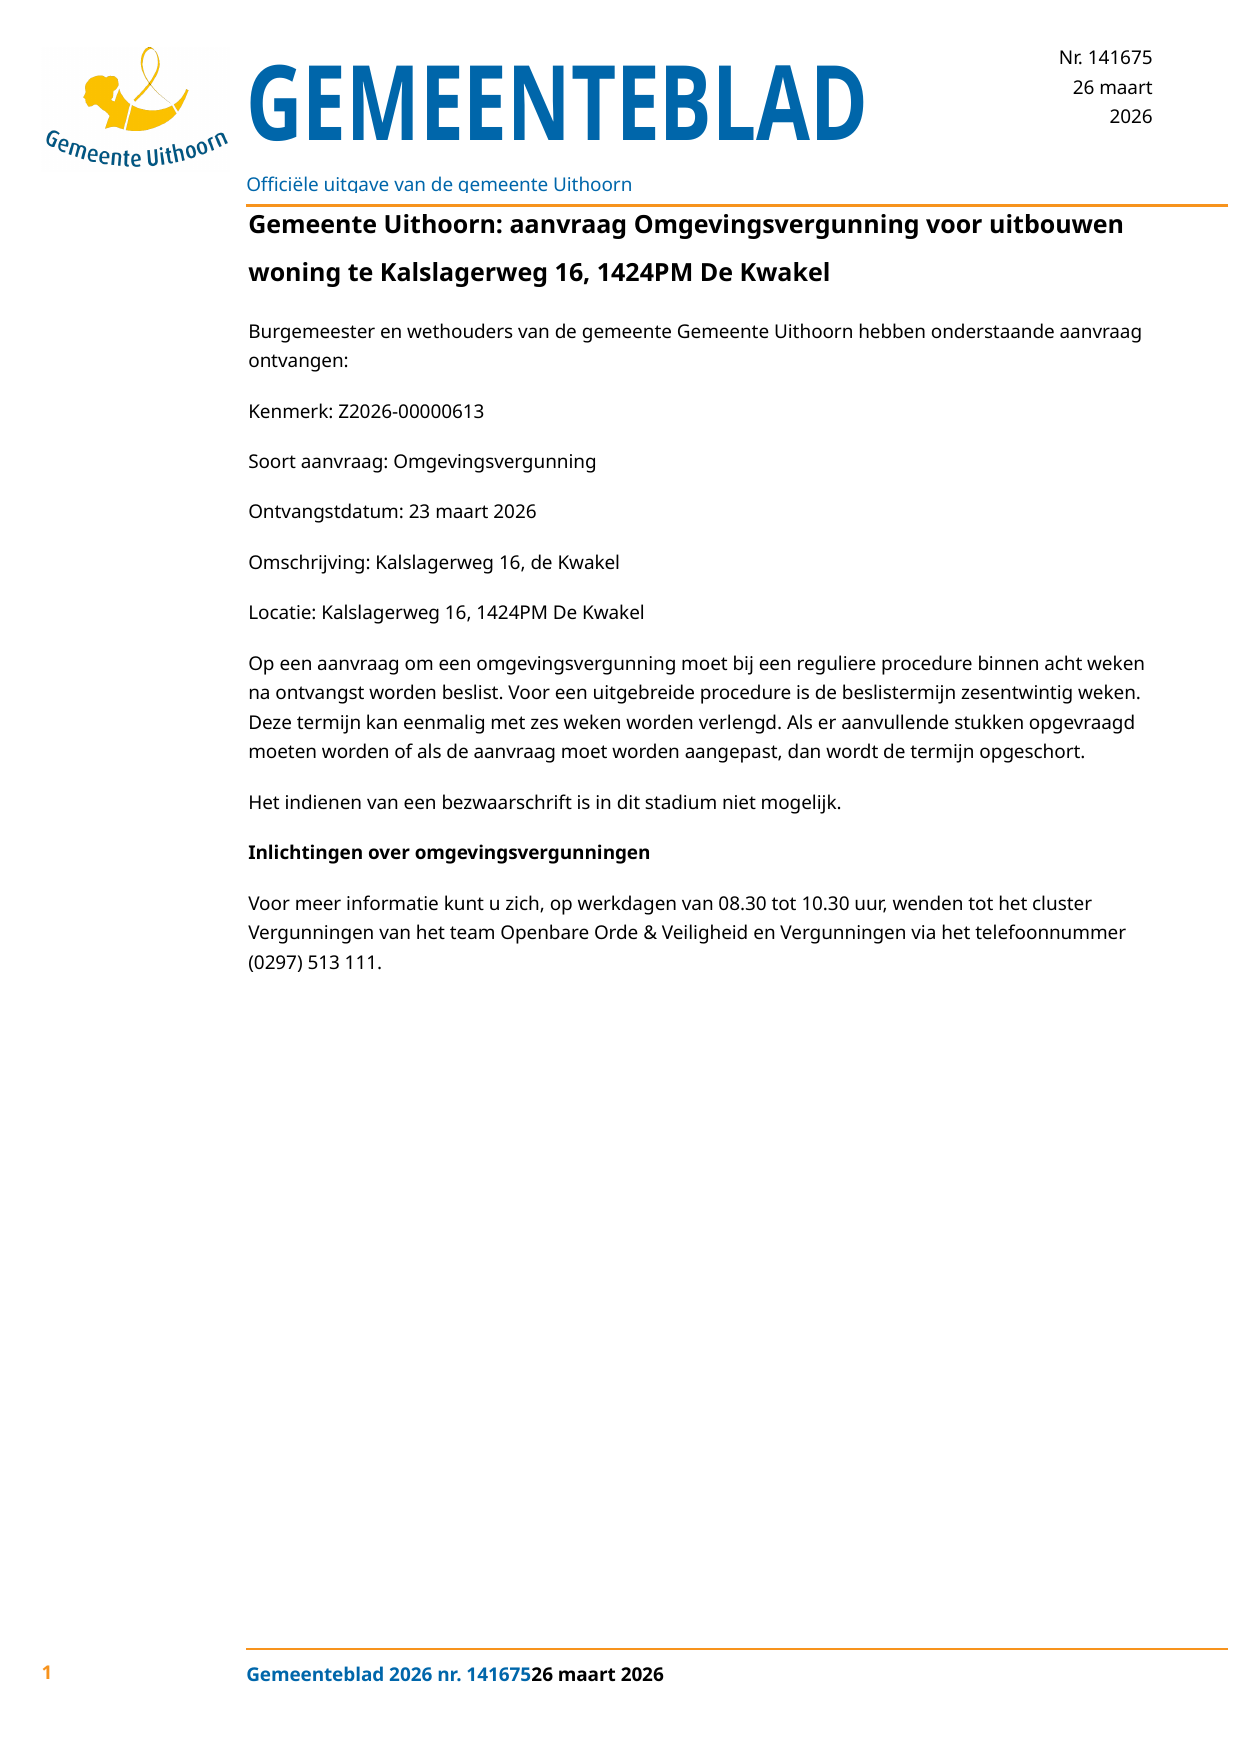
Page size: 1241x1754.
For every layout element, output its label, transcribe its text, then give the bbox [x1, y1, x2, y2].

text Soort aanvraag: Omgevingsvergunning [248, 448, 1152, 474]
text Het indienen van een bezwaarschrift is in dit stadium niet mogelijk. [248, 789, 1152, 815]
text Omschrijving: Kalslagerweg 16, de Kwakel [248, 549, 1152, 575]
text Op een aanvraag om een omgevingsvergunning moet bij een reguliere procedure binnen acht weken na ontvangst worden beslist. Voor een uitgebreide procedure is de beslistermijn zesentwintig weken. Deze termijn kan eenmalig met zes weken worden verlengd. Als er aanvullende stukken opgevraagd moeten worden of als de aanvraag moet worden aangepast, dan wordt de termijn opgeschort. [248, 650, 1152, 764]
text Inlichtingen over omgevingsvergunningen [248, 839, 1152, 865]
text Voor meer informatie kunt u zich, op werkdagen van 08.30 tot 10.30 uur, wenden tot het cluster Vergunningen van het team Openbare Orde & Veiligheid en Vergunningen via het telefoonnummer (0297) 513 111. [248, 890, 1152, 975]
text Kenmerk: Z2026-00000613 [248, 398, 1152, 424]
text Ontvangstdatum: 23 maart 2026 [248, 499, 1152, 524]
text Gemeente Uithoorn: aanvraag Omgevingsvergunning voor uitbouwen woning te Kalslagerweg 16, 1424PM De Kwakel [248, 207, 1152, 288]
text Locatie: Kalslagerweg 16, 1424PM De Kwakel [248, 599, 1152, 625]
text Burgemeester en wethouders van de gemeente Gemeente Uithoorn hebben onderstaande aanvraag ontvangen: [248, 318, 1152, 373]
picture [41, 47, 231, 172]
